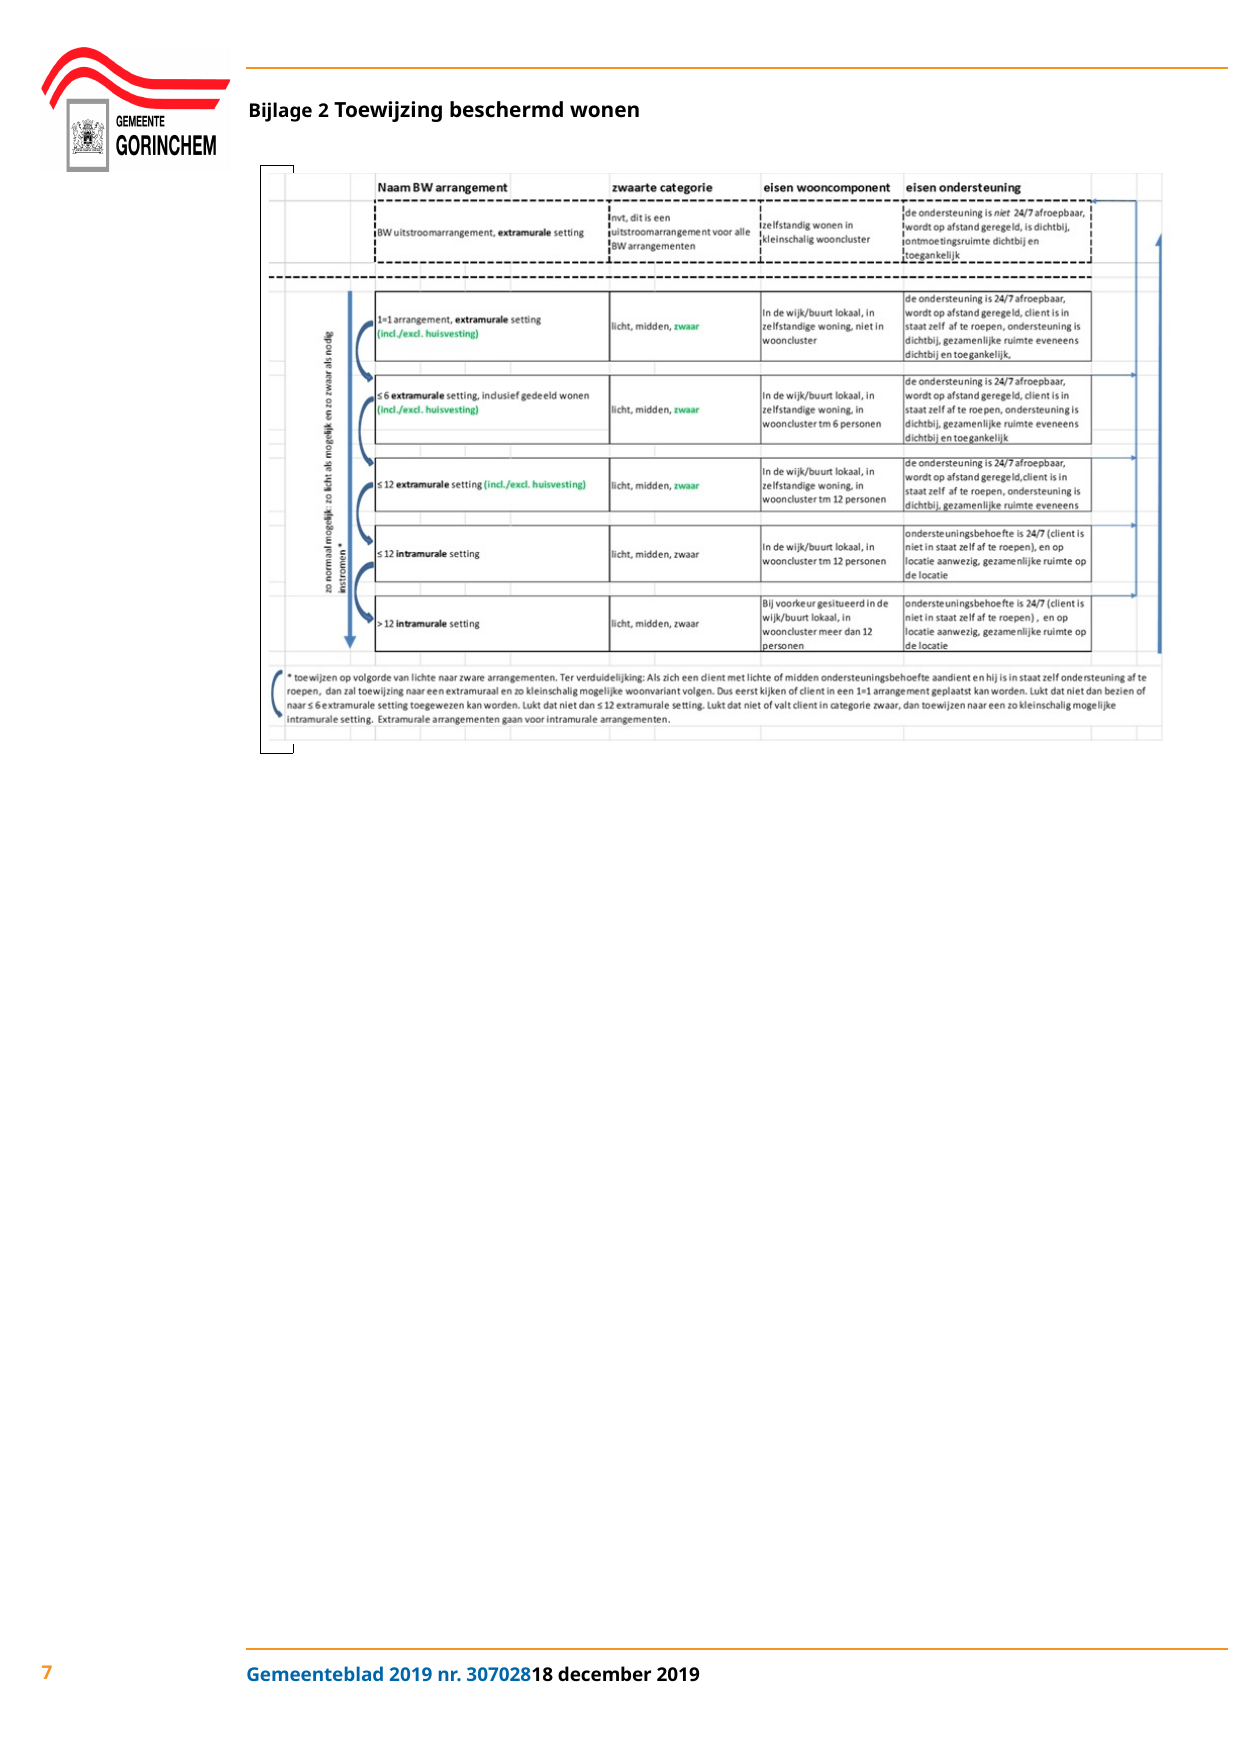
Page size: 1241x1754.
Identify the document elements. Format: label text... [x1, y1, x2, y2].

picture [41, 47, 231, 172]
text Bijlage 2 Toewijzing beschermd wonen [248, 95, 1152, 123]
picture [268, 173, 1173, 744]
